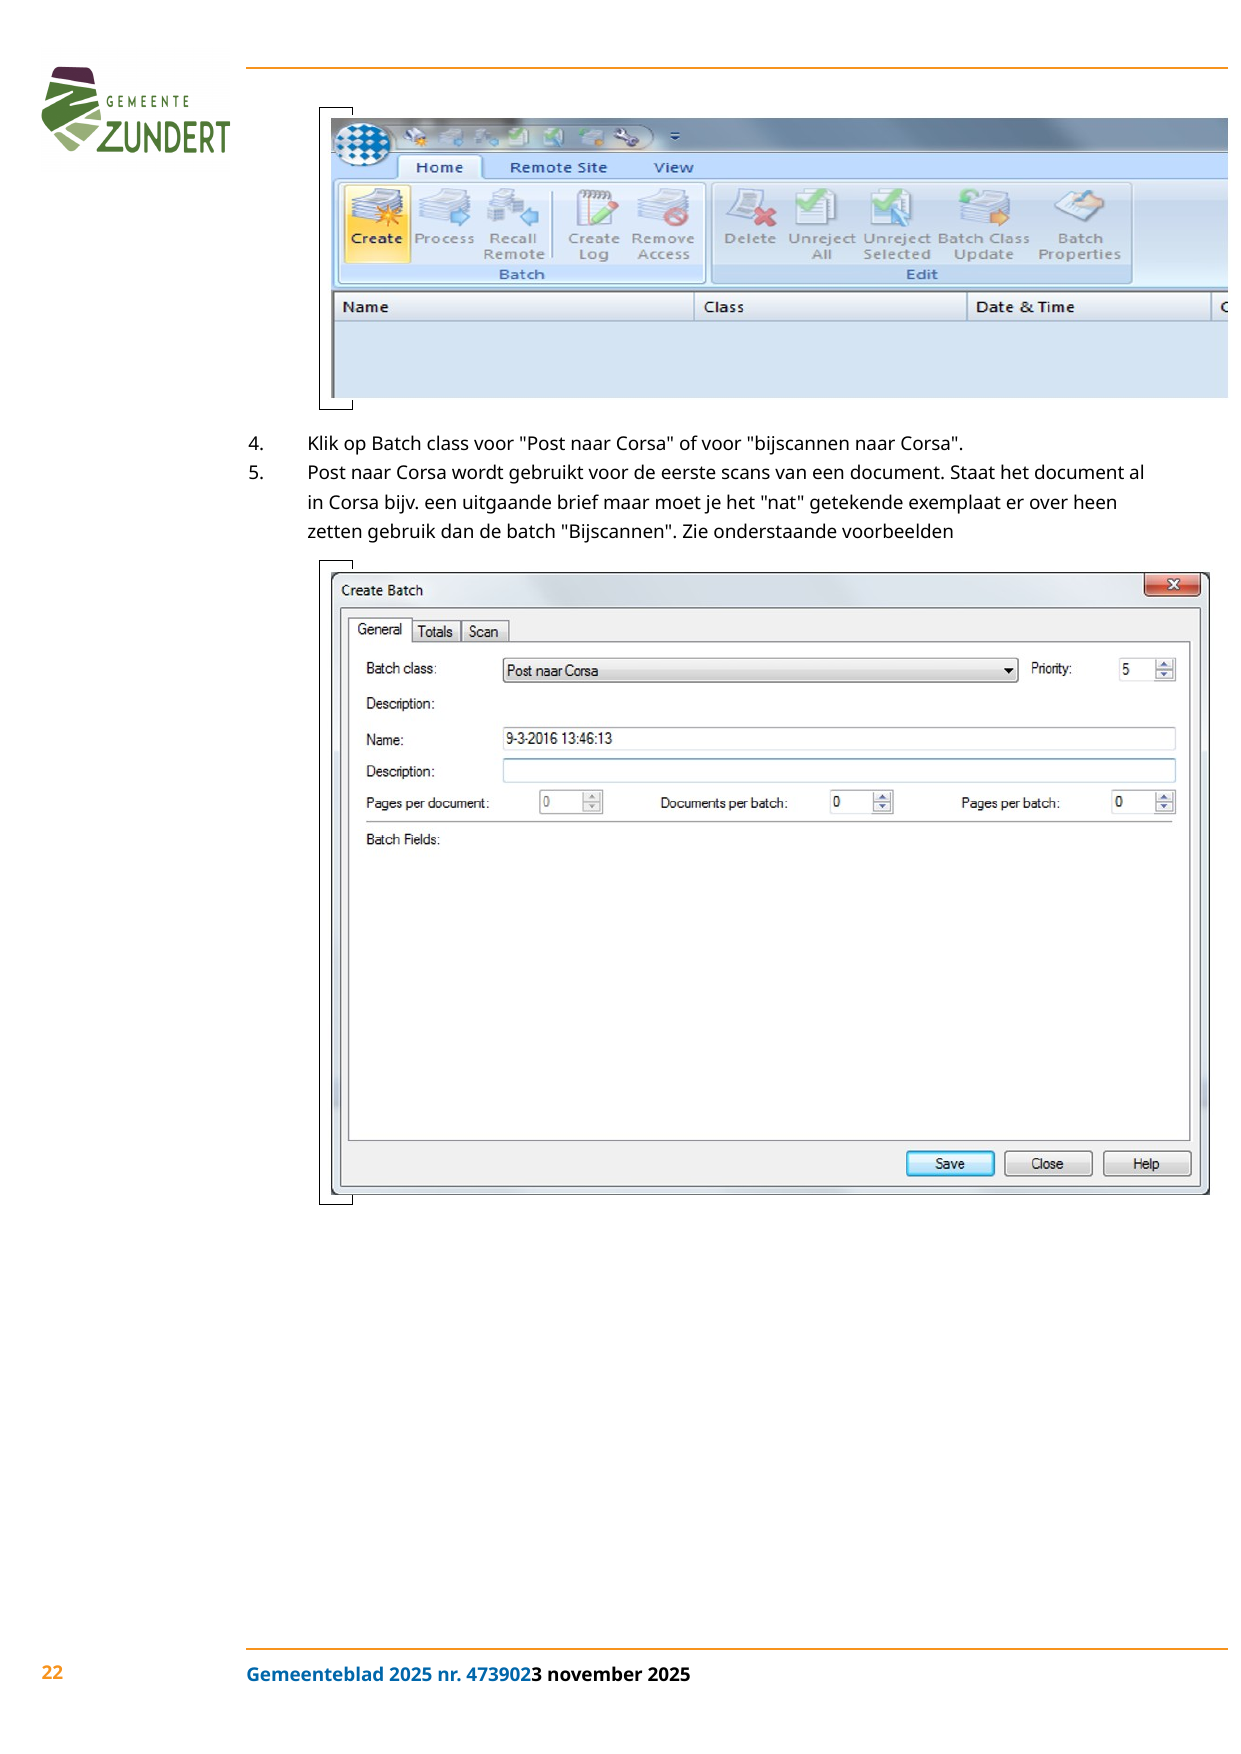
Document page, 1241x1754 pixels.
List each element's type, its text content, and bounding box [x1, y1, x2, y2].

list Klik op Batch class voor "Post naar Corsa" of voor "bijscannen naar Corsa". [248, 430, 1152, 456]
picture [327, 569, 1232, 1195]
list Post naar Corsa wordt gebruikt voor de eerste scans van een document. Staat het document al in Corsa bijv. een uitgaande brief maar moet je het "nat" getekende exemplaat er over heen zetten gebruik dan de batch "Bijscannen". Zie onderstaande voorbeelden [248, 459, 1152, 544]
picture [41, 47, 231, 172]
picture [327, 115, 1232, 400]
